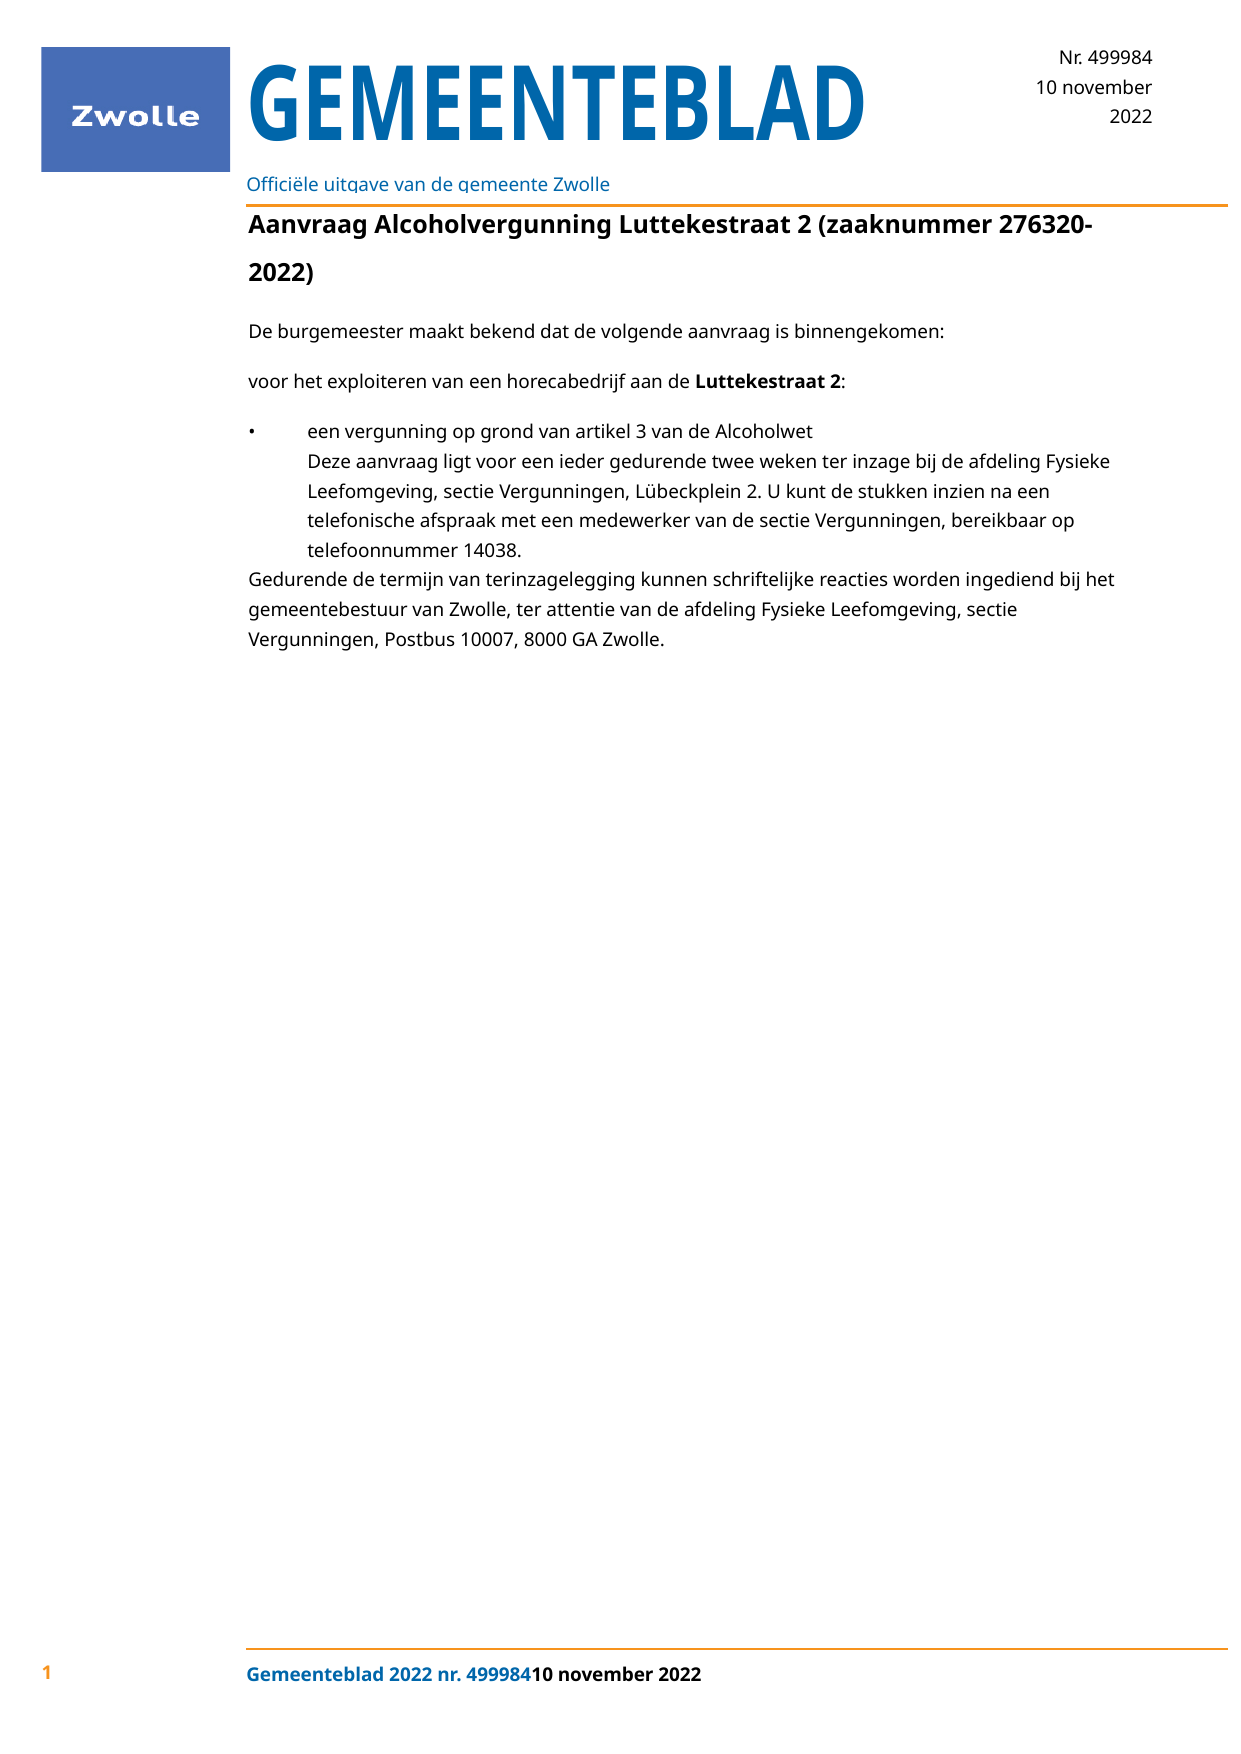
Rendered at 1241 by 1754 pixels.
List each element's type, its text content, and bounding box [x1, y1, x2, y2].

text De burgemeester maakt bekend dat de volgende aanvraag is binnengekomen: [248, 318, 1152, 344]
text voor het exploiteren van een horecabedrijf aan de Luttekestraat 2: [248, 368, 1152, 394]
list Deze aanvraag ligt voor een ieder gedurende twee weken ter inzage bij de afdeling Fysieke Leefomgeving, sectie Vergunningen, Lübeckplein 2. U kunt de stukken inzien na een telefonische afspraak met een medewerker van de sectie Vergunningen, bereikbaar op telefoonnummer 14038. [248, 448, 1152, 563]
list een vergunning op grond van artikel 3 van de Alcoholwet [248, 419, 1152, 444]
picture [41, 47, 231, 172]
text Gedurende de termijn van terinzagelegging kunnen schriftelijke reacties worden ingediend bij het gemeentebestuur van Zwolle, ter attentie van de afdeling Fysieke Leefomgeving, sectie Vergunningen, Postbus 10007, 8000 GA Zwolle. [248, 567, 1152, 652]
text Aanvraag Alcoholvergunning Luttekestraat 2 (zaaknummer 276320-2022) [248, 207, 1152, 288]
